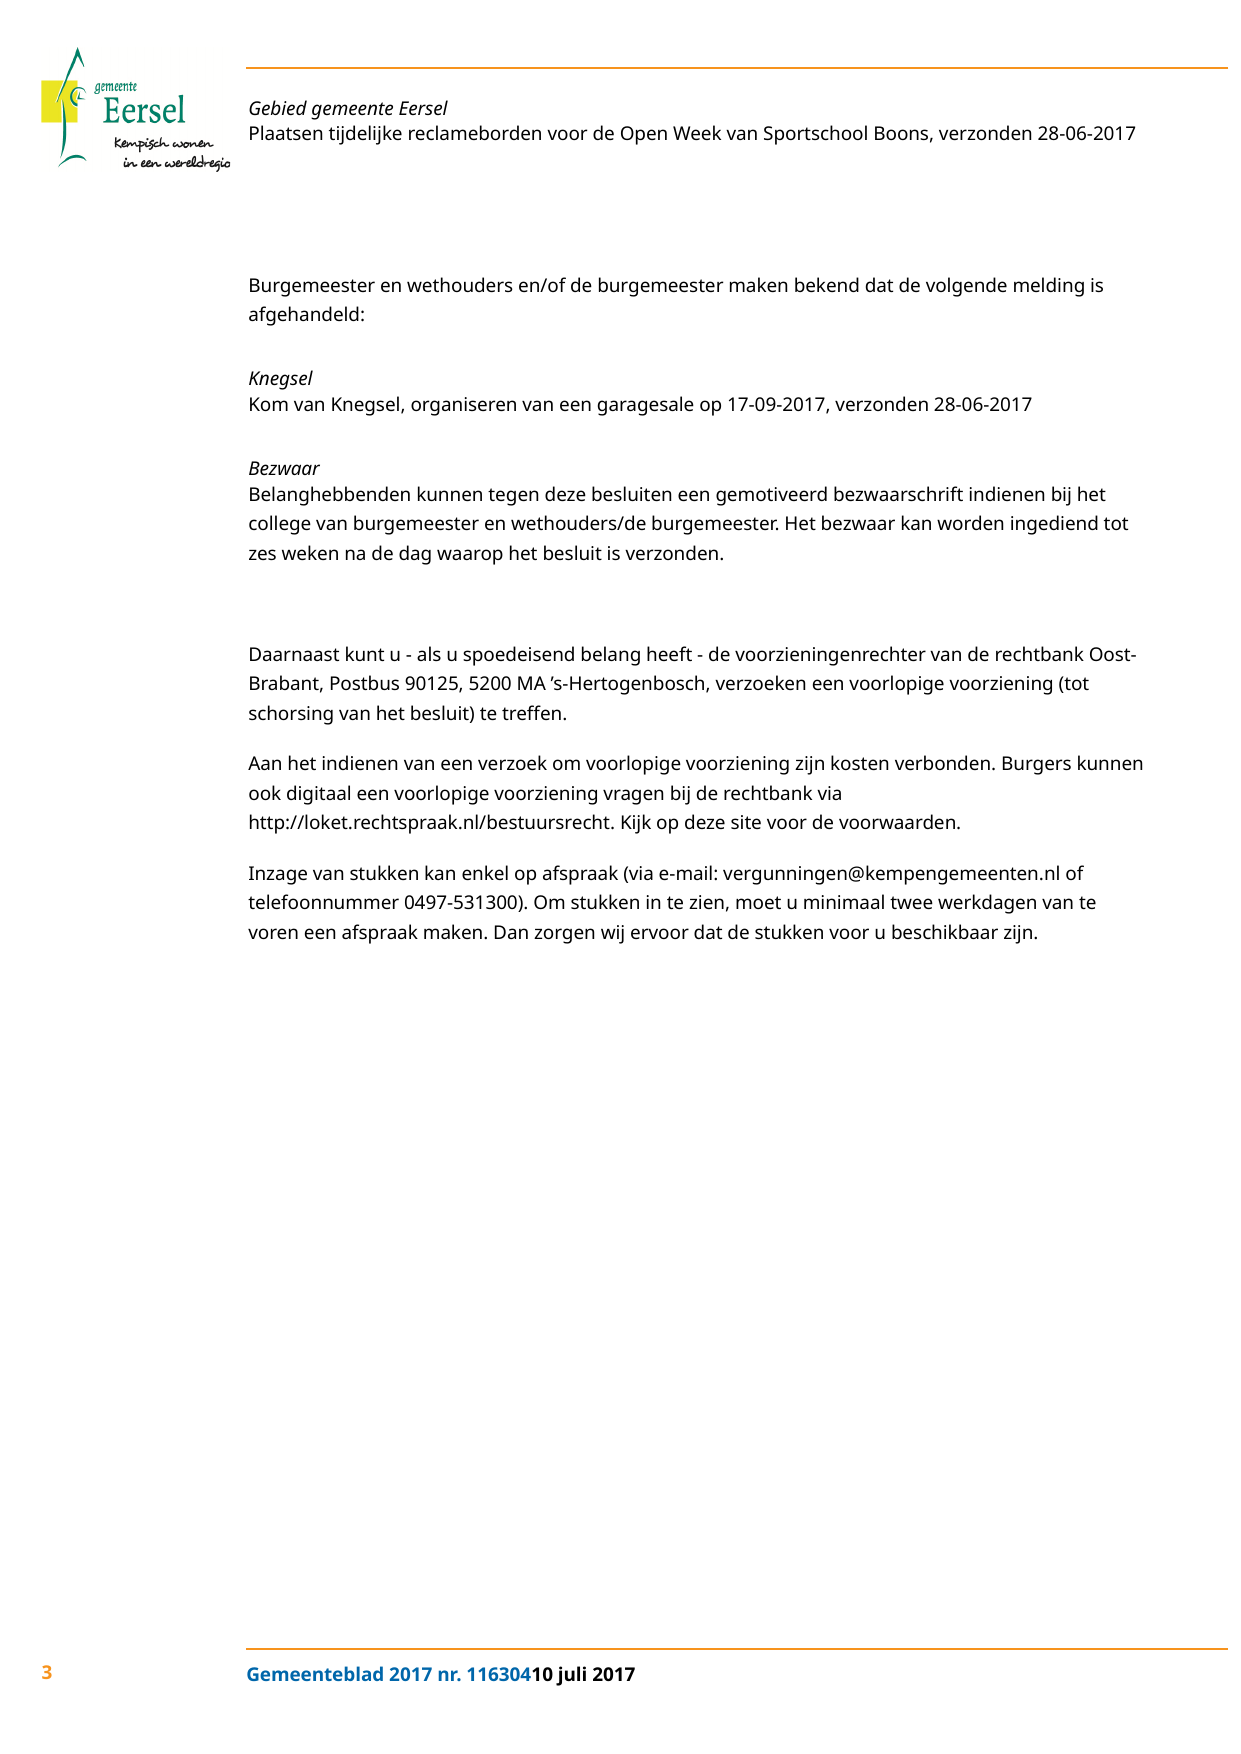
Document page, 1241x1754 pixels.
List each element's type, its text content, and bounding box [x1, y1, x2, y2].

text Inzage van stukken kan enkel op afspraak (via e-mail: vergunningen@kempengemeenten.nl of telefoonnummer 0497-531300). Om stukken in te zien, moet u minimaal twee werkdagen van te voren een afspraak maken. Dan zorgen wij ervoor dat de stukken voor u beschikbaar zijn. [248, 860, 1152, 945]
text Kom van Knegsel, organiseren van een garagesale op 17-09-2017, verzonden 28-06-2017 [248, 391, 1152, 417]
text Daarnaast kunt u - als u spoedeisend belang heeft - de voorzieningenrechter van de rechtbank Oost-Brabant, Postbus 90125, 5200 MA ’s-Hertogenbosch, verzoeken een voorlopige voorziening (tot schorsing van het besluit) te treffen. [248, 641, 1152, 726]
text Belanghebbenden kunnen tegen deze besluiten een gemotiveerd bezwaarschrift indienen bij het college van burgemeester en wethouders/de burgemeester. Het bezwaar kan worden ingediend tot zes weken na de dag waarop het besluit is verzonden. [248, 481, 1152, 566]
text Aan het indienen van een verzoek om voorlopige voorziening zijn kosten verbonden. Burgers kunnen ook digitaal een voorlopige voorziening vragen bij de rechtbank via http://loket.rechtspraak.nl/bestuursrecht. Kijk op deze site voor de voorwaarden. [248, 750, 1152, 835]
text Burgemeester en wethouders en/of de burgemeester maken bekend dat de volgende melding is afgehandeld: [248, 272, 1152, 327]
text Bezwaar [248, 455, 1152, 481]
picture [41, 47, 231, 172]
text Knegsel [248, 365, 1152, 391]
text Gebied gemeente Eersel [248, 95, 1152, 121]
text Plaatsen tijdelijke reclameborden voor de Open Week van Sportschool Boons, verzonden 28-06-2017 [248, 121, 1152, 146]
